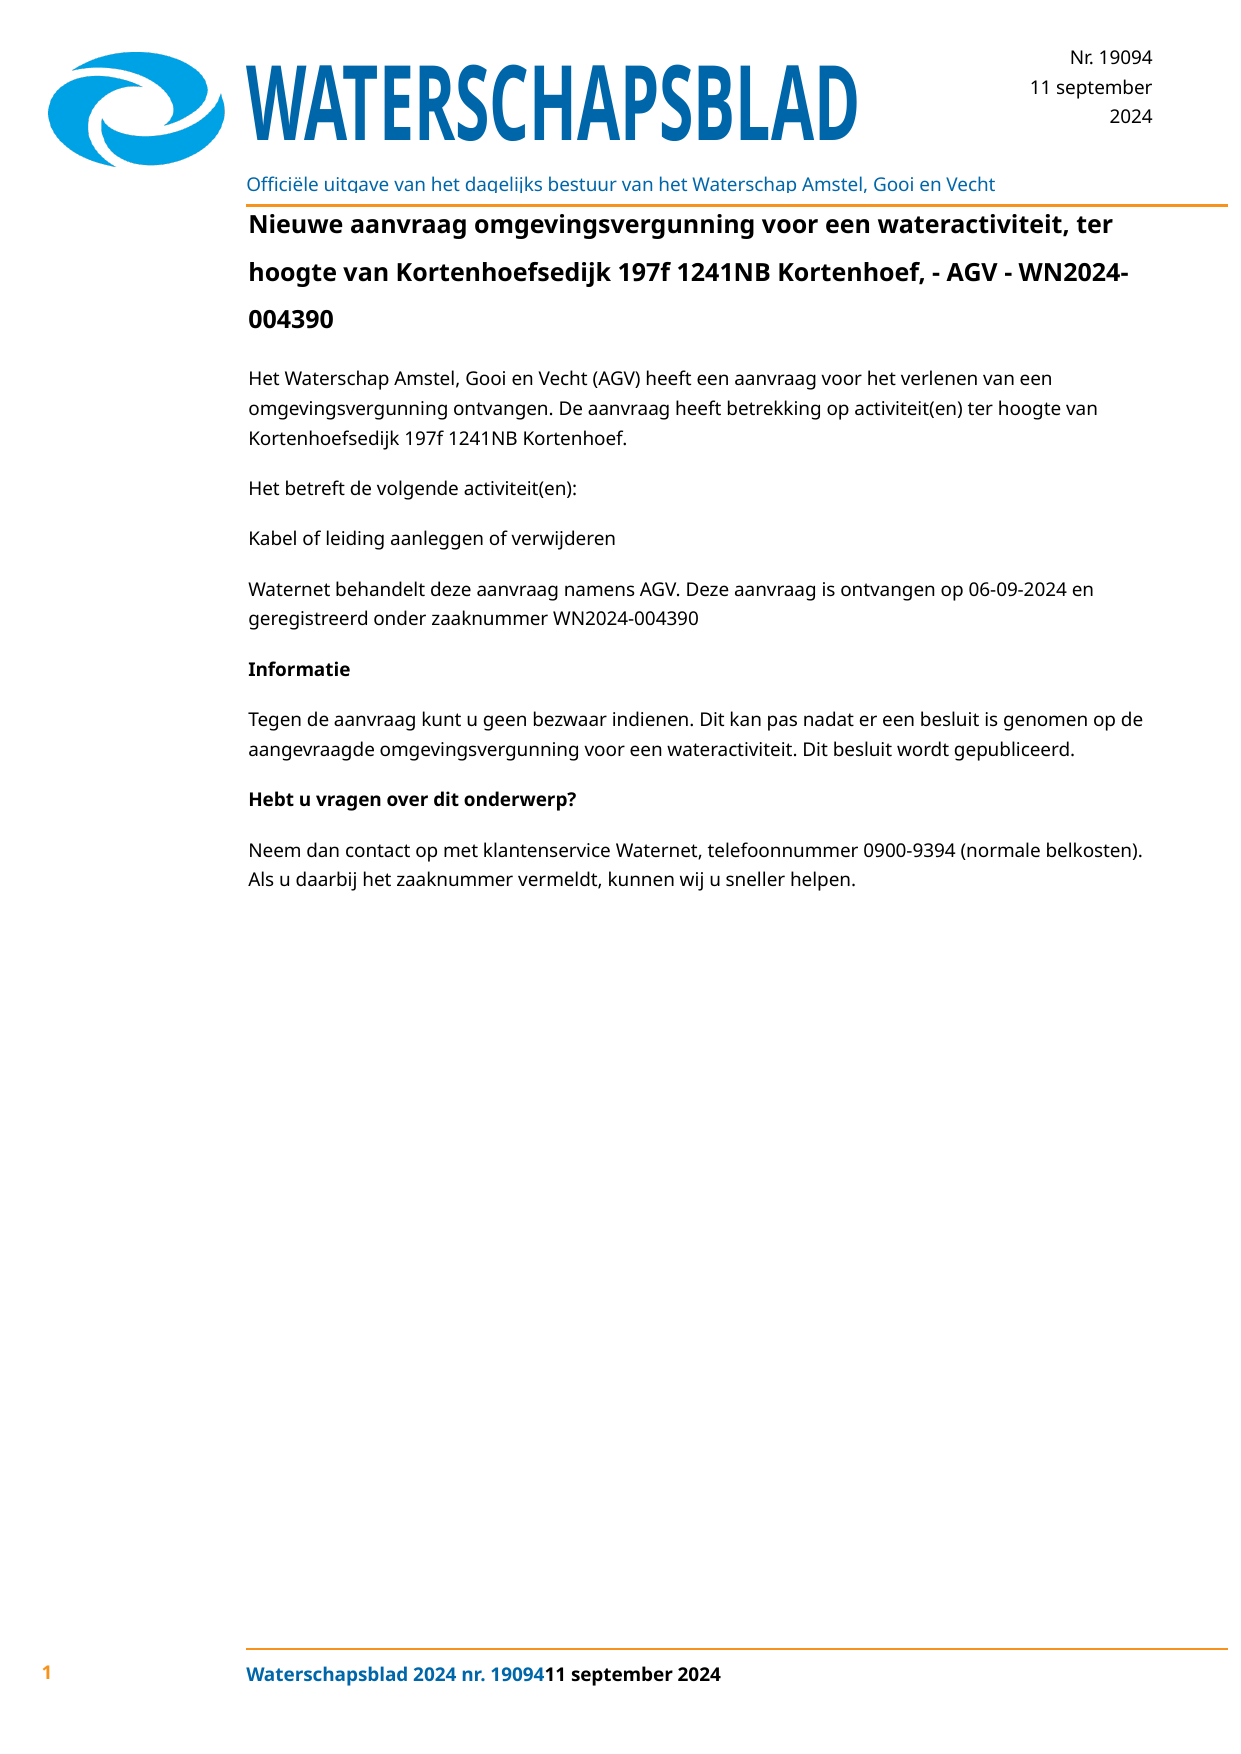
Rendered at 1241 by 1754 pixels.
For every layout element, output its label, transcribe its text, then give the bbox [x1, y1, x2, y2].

text Neem dan contact op met klantenservice Waternet, telefoonnummer 0900-9394 (normale belkosten). Als u daarbij het zaaknummer vermeldt, kunnen wij u sneller helpen. [248, 837, 1152, 892]
text Kabel of leiding aanleggen of verwijderen [248, 526, 1152, 551]
text Het Waterschap Amstel, Gooi en Vecht (AGV) heeft een aanvraag voor het verlenen van een omgevingsvergunning ontvangen. De aanvraag heeft betrekking op activiteit(en) ter hoogte van Kortenhoefsedijk 197f 1241NB Kortenhoef. [248, 366, 1152, 450]
picture [41, 47, 231, 172]
text Tegen de aanvraag kunt u geen bezwaar indienen. Dit kan pas nadat er een besluit is genomen op de aangevraagde omgevingsvergunning voor een wateractiviteit. Dit besluit wordt gepubliceerd. [248, 706, 1152, 762]
text Hebt u vragen over dit onderwerp? [248, 786, 1152, 812]
text Nieuwe aanvraag omgevingsvergunning voor een wateractiviteit, ter hoogte van Kortenhoefsedijk 197f 1241NB Kortenhoef, - AGV - WN2024-004390 [248, 207, 1152, 336]
text Het betreft de volgende activiteit(en): [248, 475, 1152, 501]
text Informatie [248, 656, 1152, 682]
text Waternet behandelt deze aanvraag namens AGV. Deze aanvraag is ontvangen op 06-09-2024 en geregistreerd onder zaaknummer WN2024-004390 [248, 576, 1152, 631]
